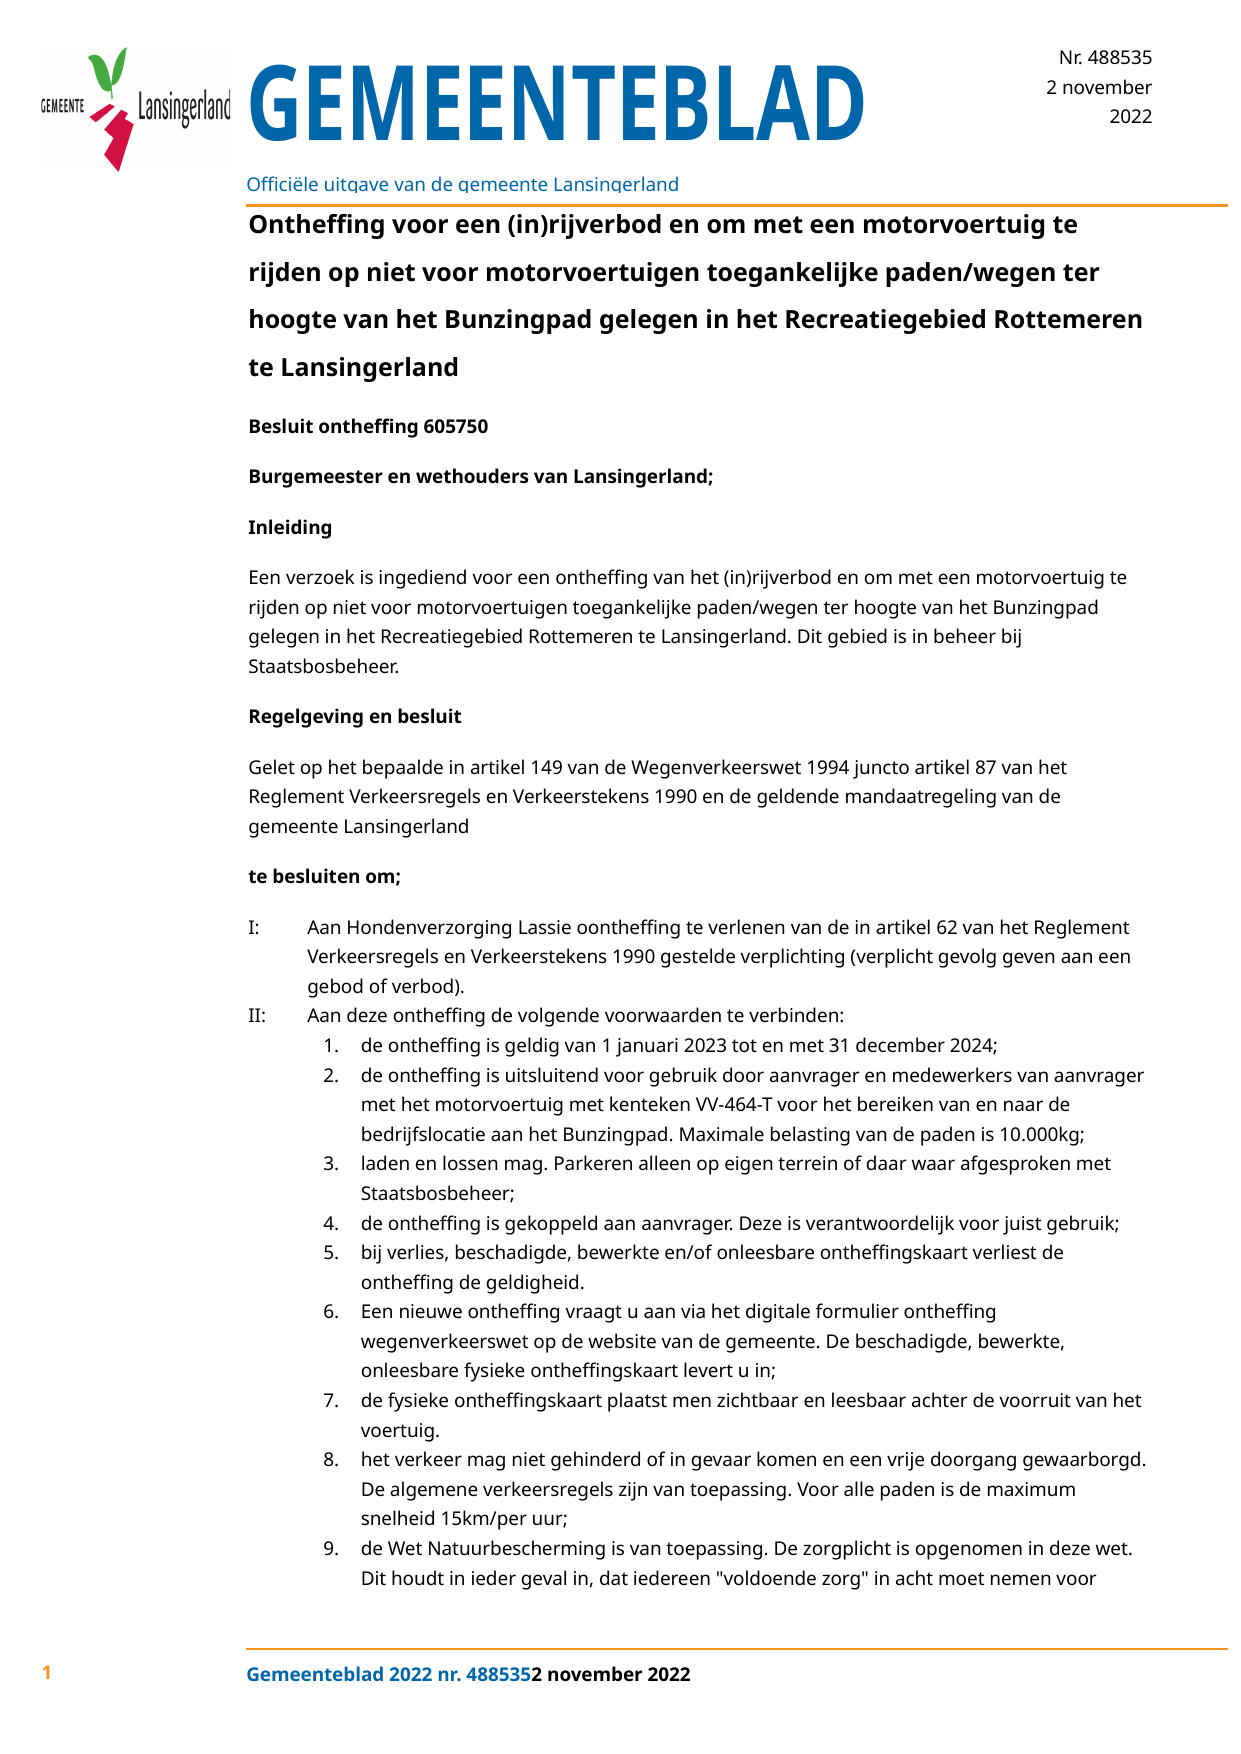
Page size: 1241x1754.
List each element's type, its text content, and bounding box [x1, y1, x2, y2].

text Een verzoek is ingediend voor een ontheffing van het (in)rijverbod en om met een motorvoertuig te rijden op niet voor motorvoertuigen toegankelijke paden/wegen ter hoogte van het Bunzingpad gelegen in het Recreatiegebied Rottemeren te Lansingerland. Dit gebied is in beheer bij Staatsbosbeheer. [248, 564, 1152, 679]
list de Wet Natuurbescherming is van toepassing. De zorgplicht is opgenomen in deze wet. Dit houdt in ieder geval in, dat iedereen "voldoende zorg" in acht moet nemen voor [323, 1535, 1152, 1591]
list de ontheffing is gekoppeld aan aanvrager. Deze is verantwoordelijk voor juist gebruik; [323, 1210, 1152, 1236]
text Regelgeving en besluit [248, 703, 1152, 729]
list de ontheffing is geldig van 1 januari 2023 tot en met 31 december 2024; [323, 1032, 1152, 1058]
text Ontheffing voor een (in)rijverbod en om met een motorvoertuig te rijden op niet voor motorvoertuigen toegankelijke paden/wegen ter hoogte van het Bunzingpad gelegen in het Recreatiegebied Rottemeren te Lansingerland [248, 207, 1152, 384]
text Besluit ontheffing 605750 [248, 413, 1152, 439]
list de ontheffing is uitsluitend voor gebruik door aanvrager en medewerkers van aanvrager met het motorvoertuig met kenteken VV-464-T voor het bereiken van en naar de bedrijfslocatie aan het Bunzingpad. Maximale belasting van de paden is 10.000kg; [323, 1062, 1152, 1147]
text Inleiding [248, 514, 1152, 540]
list Aan Hondenverzorging Lassie oontheffing te verlenen van de in artikel 62 van het Reglement Verkeersregels en Verkeerstekens 1990 gestelde verplichting (verplicht gevolg geven aan een gebod of verbod). [248, 914, 1152, 999]
list bij verlies, beschadigde, bewerkte en/of onleesbare ontheffingskaart verliest de ontheffing de geldigheid. [323, 1239, 1152, 1295]
list het verkeer mag niet gehinderd of in gevaar komen en een vrije doorgang gewaarborgd. De algemene verkeersregels zijn van toepassing. Voor alle paden is de maximum snelheid 15km/per uur; [323, 1446, 1152, 1531]
picture [41, 47, 231, 172]
list laden en lossen mag. Parkeren alleen op eigen terrein of daar waar afgesproken met Staatsbosbeheer; [323, 1151, 1152, 1206]
list de fysieke ontheffingskaart plaatst men zichtbaar en leesbaar achter de voorruit van het voertuig. [323, 1387, 1152, 1443]
text Burgemeester en wethouders van Lansingerland; [248, 463, 1152, 489]
list Aan deze ontheffing de volgende voorwaarden te verbinden: [248, 1003, 1152, 1028]
text te besluiten om; [248, 863, 1152, 889]
text Gelet op het bepaalde in artikel 149 van de Wegenverkeerswet 1994 juncto artikel 87 van het Reglement Verkeersregels en Verkeerstekens 1990 en de geldende mandaatregeling van de gemeente Lansingerland [248, 754, 1152, 839]
list Een nieuwe ontheffing vraagt u aan via het digitale formulier ontheffing wegenverkeerswet op de website van de gemeente. De beschadigde, bewerkte, onleesbare fysieke ontheffingskaart levert u in; [323, 1298, 1152, 1383]
